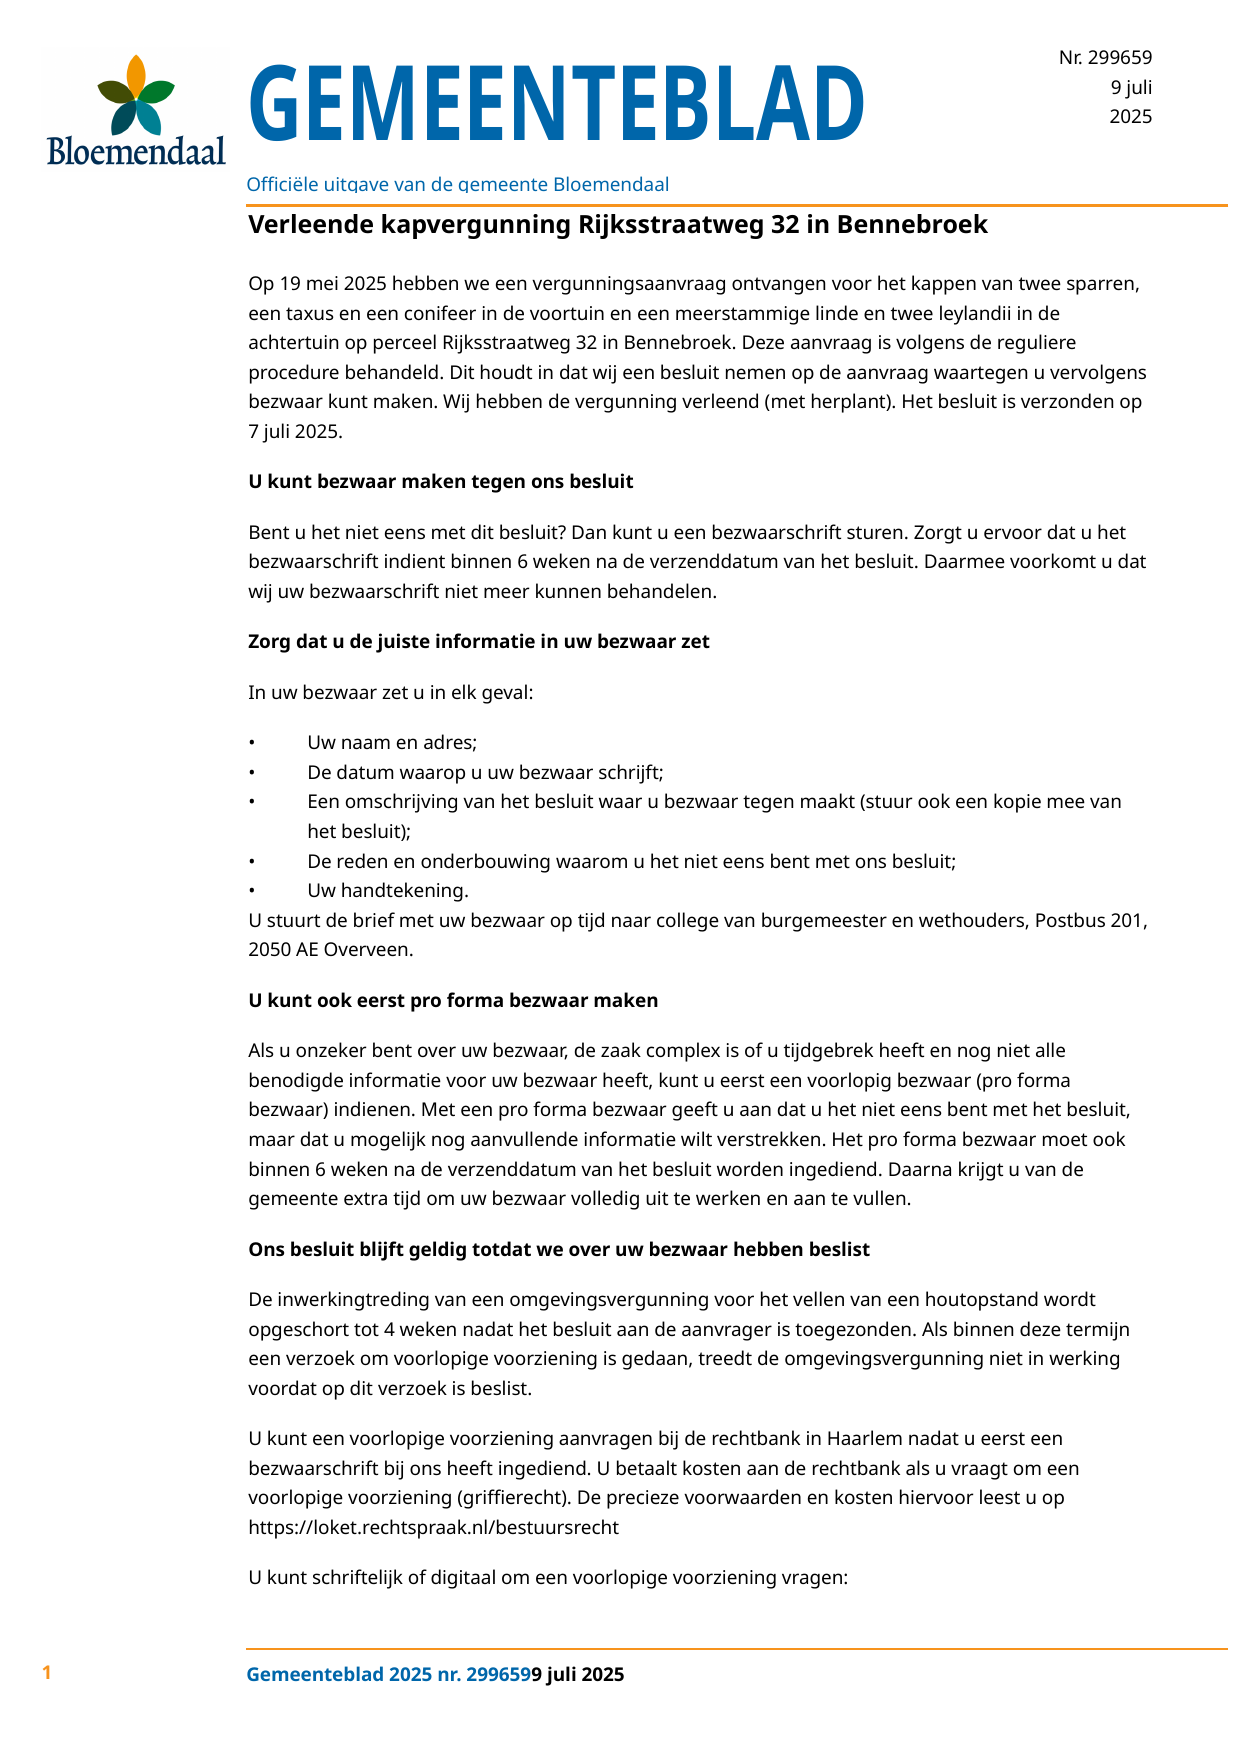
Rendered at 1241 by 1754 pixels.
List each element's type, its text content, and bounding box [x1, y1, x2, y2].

list Uw naam en adres; [248, 729, 1152, 755]
text Ons besluit blijft geldig totdat we over uw bezwaar hebben beslist [248, 1236, 1152, 1261]
text Zorg dat u de juiste informatie in uw bezwaar zet [248, 629, 1152, 654]
text U kunt bezwaar maken tegen ons besluit [248, 469, 1152, 494]
text Bent u het niet eens met dit besluit? Dan kunt u een bezwaarschrift sturen. Zorgt u ervoor dat u het bezwaarschrift indient binnen 6 weken na de verzenddatum van het besluit. Daarmee voorkomt u dat wij uw bezwaarschrift niet meer kunnen behandelen. [248, 519, 1152, 604]
list Uw handtekening. [248, 877, 1152, 903]
text U kunt ook eerst pro forma bezwaar maken [248, 987, 1152, 1013]
list De reden en onderbouwing waarom u het niet eens bent met ons besluit; [248, 848, 1152, 873]
text U kunt schriftelijk of digitaal om een voorlopige voorziening vragen: [248, 1564, 1152, 1590]
list De datum waarop u uw bezwaar schrijft; [248, 759, 1152, 785]
text Verleende kapvergunning Rijksstraatweg 32 in Bennebroek [248, 207, 1152, 241]
text Op 19 mei 2025 hebben we een vergunningsaanvraag ontvangen voor het kappen van twee sparren, een taxus en een conifeer in de voortuin en een meerstammige linde en twee leylandii in de achtertuin op perceel Rijksstraatweg 32 in Bennebroek. Deze aanvraag is volgens de reguliere procedure behandeld. Dit houdt in dat wij een besluit nemen op de aanvraag waartegen u vervolgens bezwaar kunt maken. Wij hebben de vergunning verleend (met herplant). Het besluit is verzonden op 7 juli 2025. [248, 270, 1152, 444]
text U stuurt de brief met uw bezwaar op tijd naar college van burgemeester en wethouders, Postbus 201, 2050 AE Overveen. [248, 907, 1152, 962]
text In uw bezwaar zet u in elk geval: [248, 679, 1152, 705]
text U kunt een voorlopige voorziening aanvragen bij de rechtbank in Haarlem nadat u eerst een bezwaarschrift bij ons heeft ingediend. U betaalt kosten aan de rechtbank als u vraagt om een voorlopige voorziening (griffierecht). De precieze voorwaarden en kosten hiervoor leest u op https://loket.rechtspraak.nl/bestuursrecht [248, 1425, 1152, 1540]
list Een omschrijving van het besluit waar u bezwaar tegen maakt (stuur ook een kopie mee van het besluit); [248, 789, 1152, 844]
text De inwerkingtreding van een omgevingsvergunning voor het vellen van een houtopstand wordt opgeschort tot 4 weken nadat het besluit aan de aanvrager is toegezonden. Als binnen deze termijn een verzoek om voorlopige voorziening is gedaan, treedt de omgevingsvergunning niet in werking voordat op dit verzoek is beslist. [248, 1286, 1152, 1401]
text Als u onzeker bent over uw bezwaar, de zaak complex is of u tijdgebrek heeft en nog niet alle benodigde informatie voor uw bezwaar heeft, kunt u eerst een voorlopig bezwaar (pro forma bezwaar) indienen. Met een pro forma bezwaar geeft u aan dat u het niet eens bent met het besluit, maar dat u mogelijk nog aanvullende informatie wilt verstrekken. Het pro forma bezwaar moet ook binnen 6 weken na de verzenddatum van het besluit worden ingediend. Daarna krijgt u van de gemeente extra tijd om uw bezwaar volledig uit te werken en aan te vullen. [248, 1037, 1152, 1211]
picture [41, 47, 231, 172]
